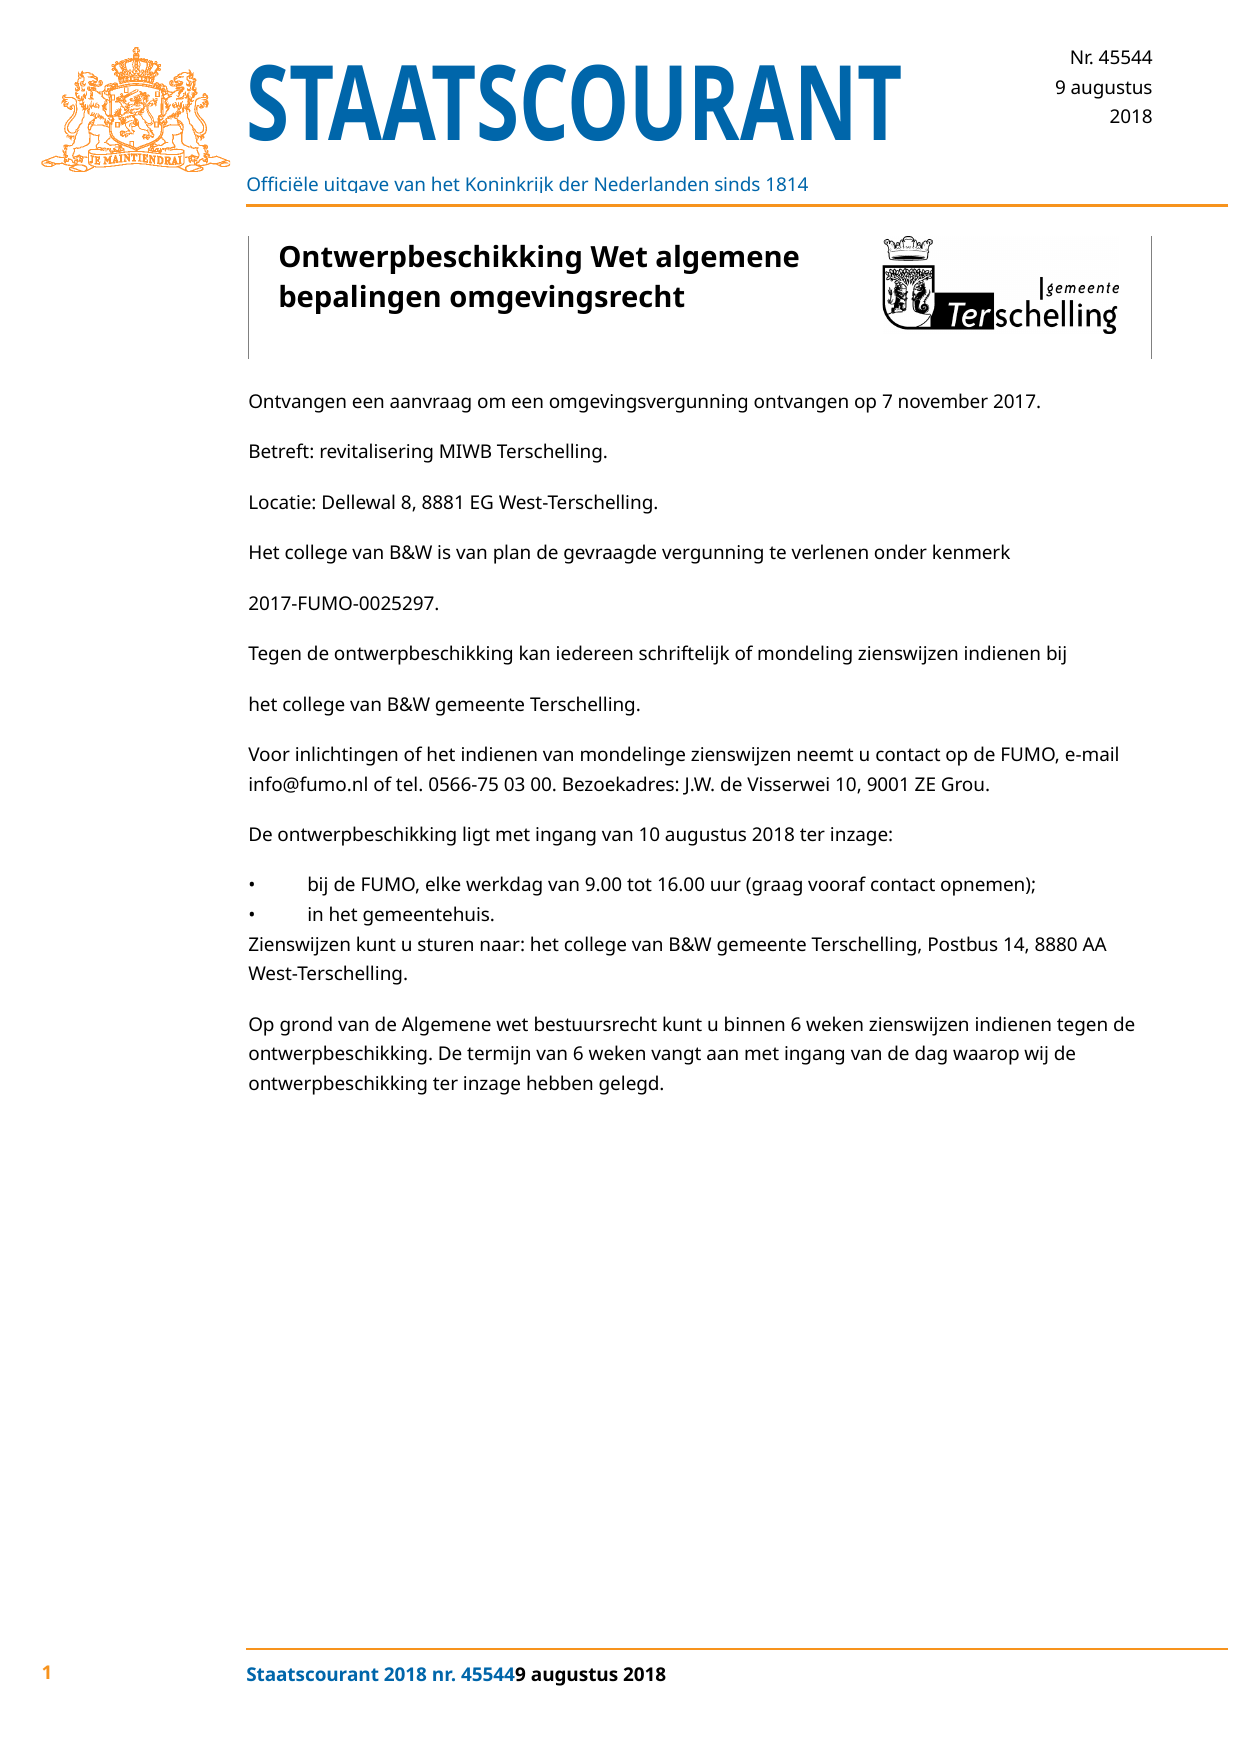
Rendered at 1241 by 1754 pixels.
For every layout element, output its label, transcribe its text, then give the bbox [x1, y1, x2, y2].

text Locatie: Dellewal 8, 8881 EG West-Terschelling. [248, 489, 1152, 515]
text Voor inlichtingen of het indienen van mondelinge zienswijzen neemt u contact op de FUMO, e-mail info@fumo.nl of tel. 0566-75 03 00. Bezoekadres: J.W. de Visserwei 10, 9001 ZE Grou. [248, 741, 1152, 797]
text Tegen de ontwerpbeschikking kan iedereen schriftelijk of mondeling zienswijzen indienen bij [248, 640, 1152, 666]
text het college van B&W gemeente Terschelling. [248, 691, 1152, 717]
text Ontvangen een aanvraag om een omgevingsvergunning ontvangen op 7 november 2017. [248, 388, 1152, 414]
text 2017-FUMO-0025297. [248, 590, 1152, 616]
list in het gemeentehuis. [248, 901, 1152, 927]
text Op grond van de Algemene wet bestuursrecht kunt u binnen 6 weken zienswijzen indienen tegen de ontwerpbeschikking. De termijn van 6 weken vangt aan met ingang van de dag waarop wij de ontwerpbeschikking ter inzage hebben gelegd. [248, 1011, 1152, 1096]
text Betreft: revitalisering MIWB Terschelling. [248, 439, 1152, 464]
table_header [850, 236, 1151, 359]
table_header Ontwerpbeschikking Wet algemene bepalingen omgevingsrecht [249, 236, 850, 359]
text Zienswijzen kunt u sturen naar: het college van B&W gemeente Terschelling, Postbus 14, 8880 AA West-Terschelling. [248, 931, 1152, 986]
text De ontwerpbeschikking ligt met ingang van 10 augustus 2018 ter inzage: [248, 821, 1152, 847]
picture [41, 47, 231, 172]
picture [882, 236, 1119, 334]
list bij de FUMO, elke werkdag van 9.00 tot 16.00 uur (graag vooraf contact opnemen); [248, 872, 1152, 897]
text Het college van B&W is van plan de gevraagde vergunning te verlenen onder kenmerk [248, 539, 1152, 565]
